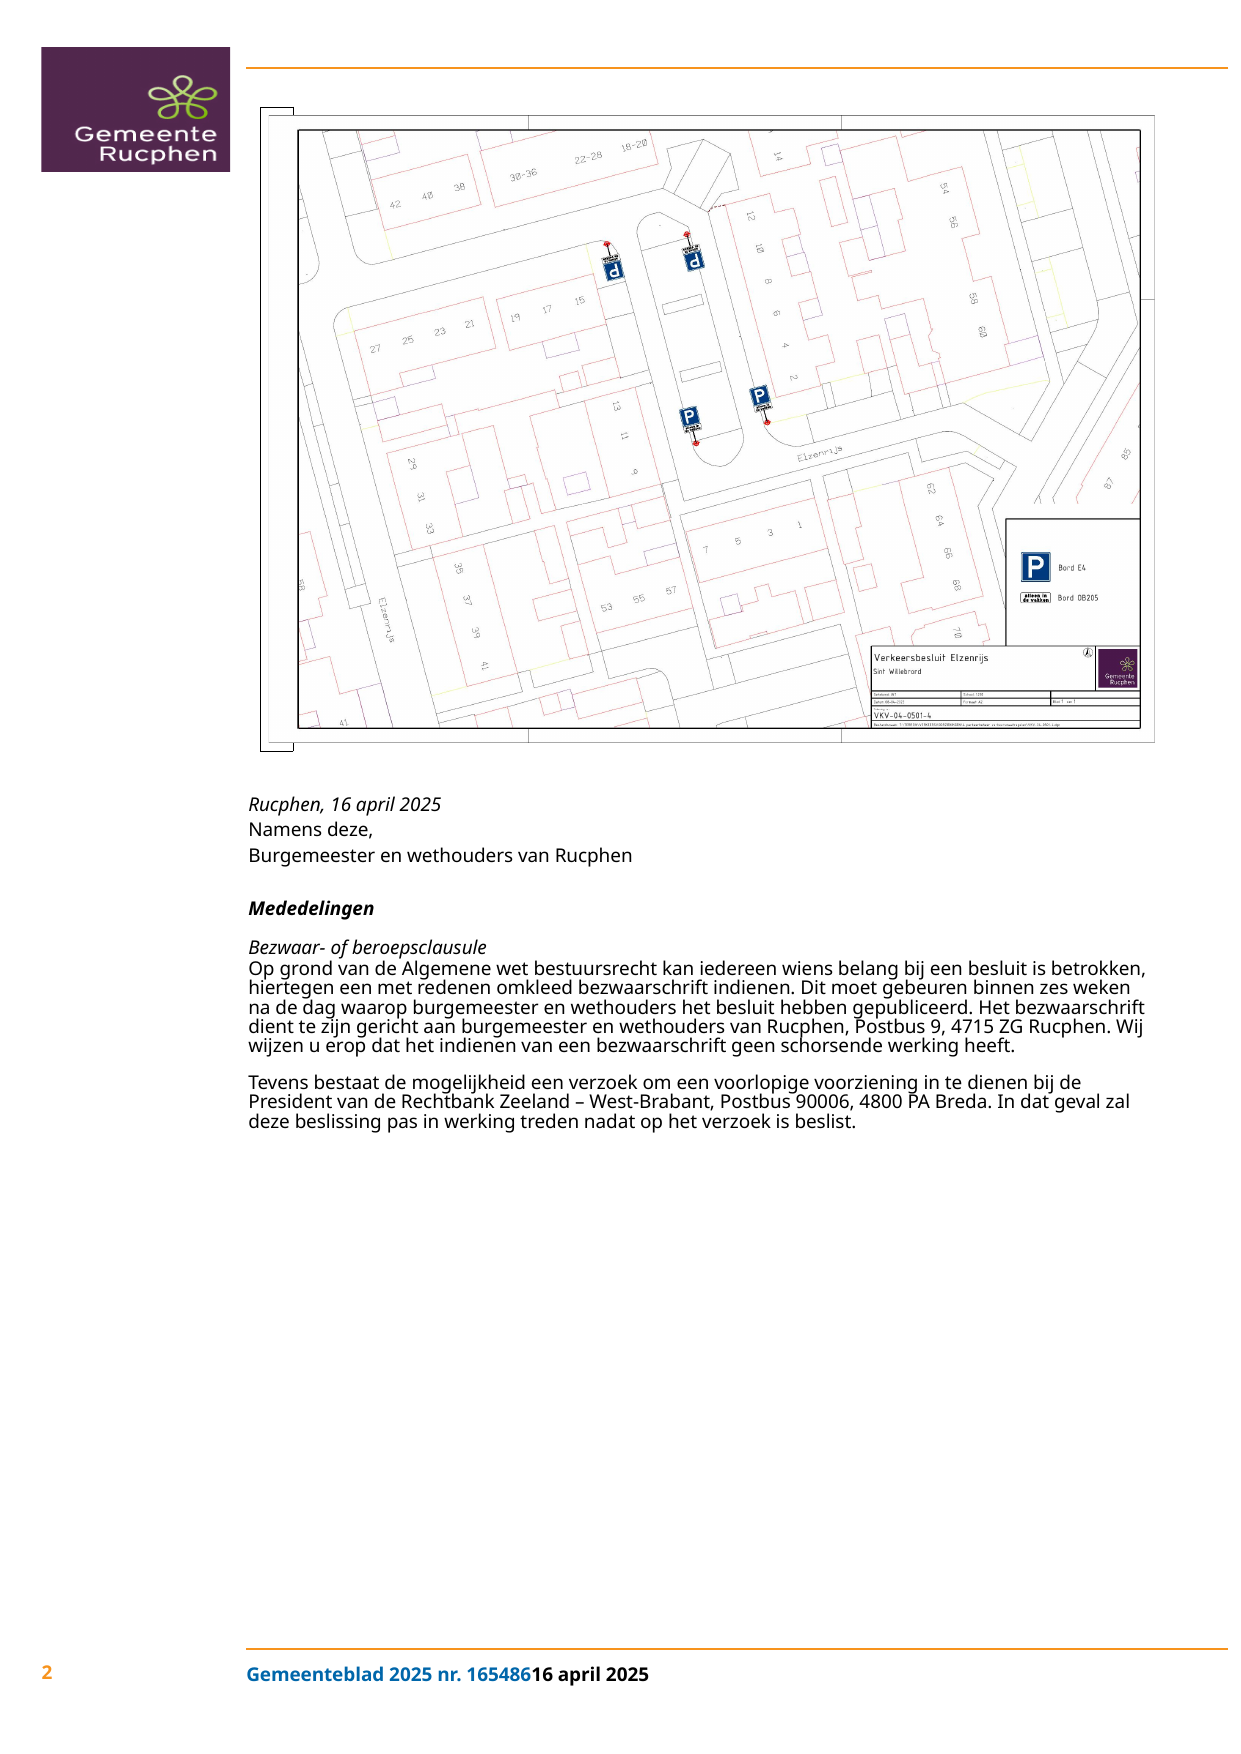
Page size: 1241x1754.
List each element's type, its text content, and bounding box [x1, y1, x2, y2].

picture [41, 47, 231, 172]
text Op grond van de Algemene wet bestuursrecht kan iedereen wiens belang bij een besluit is betrokken, hiertegen een met redenen omkleed bezwaarschrift indienen. Dit moet gebeuren binnen zes weken na de dag waarop burgemeester en wethouders het besluit hebben gepubliceerd. Het bezwaarschrift dient te zijn gericht aan burgemeester en wethouders van Rucphen, Postbus 9, 4715 ZG Rucphen. Wij wijzen u erop dat het indienen van een bezwaarschrift geen schorsende werking heeft. [248, 960, 1152, 1056]
text Rucphen, 16 april 2025 [248, 791, 1152, 816]
text Namens deze, [248, 816, 1152, 842]
text Bezwaar- of beroepsclausule [248, 934, 1152, 960]
text Tevens bestaat de mogelijkheid een verzoek om een voorlopige voorziening in te dienen bij de President van de Rechtbank Zeeland – West-Brabant, Postbus 90006, 4800 PA Breda. In dat geval zal deze beslissing pas in werking treden nadat op het verzoek is beslist. [248, 1074, 1152, 1132]
text Burgemeester en wethouders van Rucphen [248, 842, 1152, 868]
picture [268, 115, 1155, 743]
text Mededelingen [248, 895, 1152, 921]
